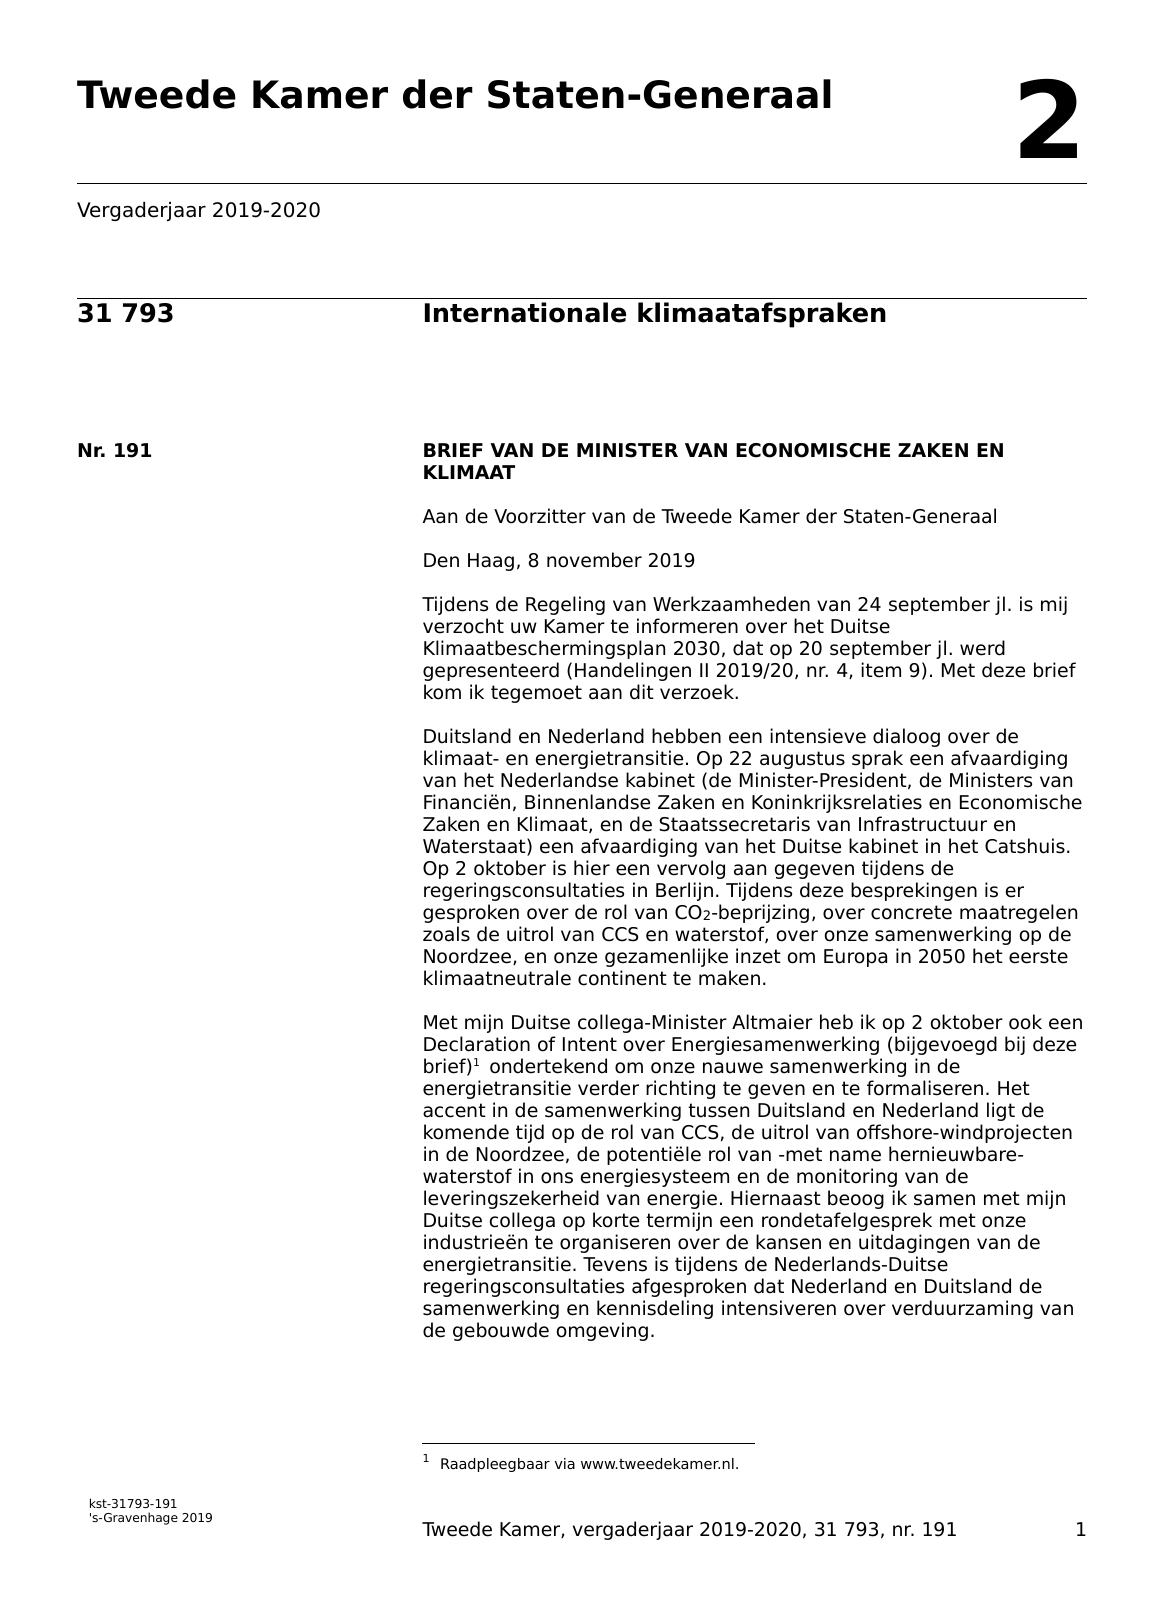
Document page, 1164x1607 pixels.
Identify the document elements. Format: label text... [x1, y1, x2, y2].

text 's-Gravenhage 2019 [88, 1511, 323, 1525]
text Den Haag, 8 november 2019 [422, 550, 1087, 572]
text Tijdens de Regeling van Werkzaamheden van 24 september jl. is mij verzocht uw Kamer te informeren over het Duitse Klimaatbeschermingsplan 2030, dat op 20 september jl. werd gepresenteerd (Handelingen II 2019/20, nr. 4, item 9). Met deze brief kom ik tegemoet aan dit verzoek. [422, 594, 1087, 704]
table_header 2 [886, 59, 1087, 183]
text Raadpleegbaar via www.tweedekamer.nl. [422, 1452, 1087, 1474]
text Met mijn Duitse collega-Minister Altmaier heb ik op 2 oktober ook een Declaration of Intent over Energiesamenwerking (bijgevoegd bij deze brief) ondertekend om onze nauwe samenwerking in de energietransitie verder richting te geven en te formaliseren. Het accent in de samenwerking tussen Duitsland en Nederland ligt de komende tijd op de rol van CCS, de uitrol van offshore-windprojecten in de Noordzee, de potentiële rol van -met name hernieuwbare- waterstof in ons energiesysteem en de monitoring van de leveringszekerheid van energie. Hiernaast beoog ik samen met mijn Duitse collega op korte termijn een rondetafelgesprek met onze industrieën te organiseren over de kansen en uitdagingen van de energietransitie. Tevens is tijdens de Nederlands-Duitse regeringsconsultaties afgesproken dat Nederland en Duitsland de samenwerking en kennisdeling intensiveren over verduurzaming van de gebouwde omgeving. [422, 1012, 1087, 1342]
text Aan de Voorzitter van de Tweede Kamer der Staten-Generaal [422, 506, 1087, 528]
subtitle 31 793 Internationale klimaatafspraken [77, 299, 1087, 329]
table_header Tweede Kamer der Staten-Generaal [77, 59, 886, 183]
table_cell Vergaderjaar 2019-2020 [77, 184, 1087, 298]
text kst-31793-191 [88, 1497, 323, 1511]
text Duitsland en Nederland hebben een intensieve dialoog over de klimaat- en energietransitie. Op 22 augustus sprak een afvaardiging van het Nederlandse kabinet (de Minister-President, de Ministers van Financiën, Binnenlandse Zaken en Koninkrijksrelaties en Economische Zaken en Klimaat, en de Staatssecretaris van Infrastructuur en Waterstaat) een afvaardiging van het Duitse kabinet in het Catshuis. Op 2 oktober is hier een vervolg aan gegeven tijdens de regeringsconsultaties in Berlijn. Tijdens deze besprekingen is er gesproken over de rol van CO2-beprijzing, over concrete maatregelen zoals de uitrol van CCS en waterstof, over onze samenwerking op de Noordzee, en onze gezamenlijke inzet om Europa in 2050 het eerste klimaatneutrale continent te maken. [422, 726, 1087, 990]
subtitle Nr. 191 BRIEF VAN DE MINISTER VAN ECONOMISCHE ZAKEN EN KLIMAAT [77, 440, 1087, 484]
